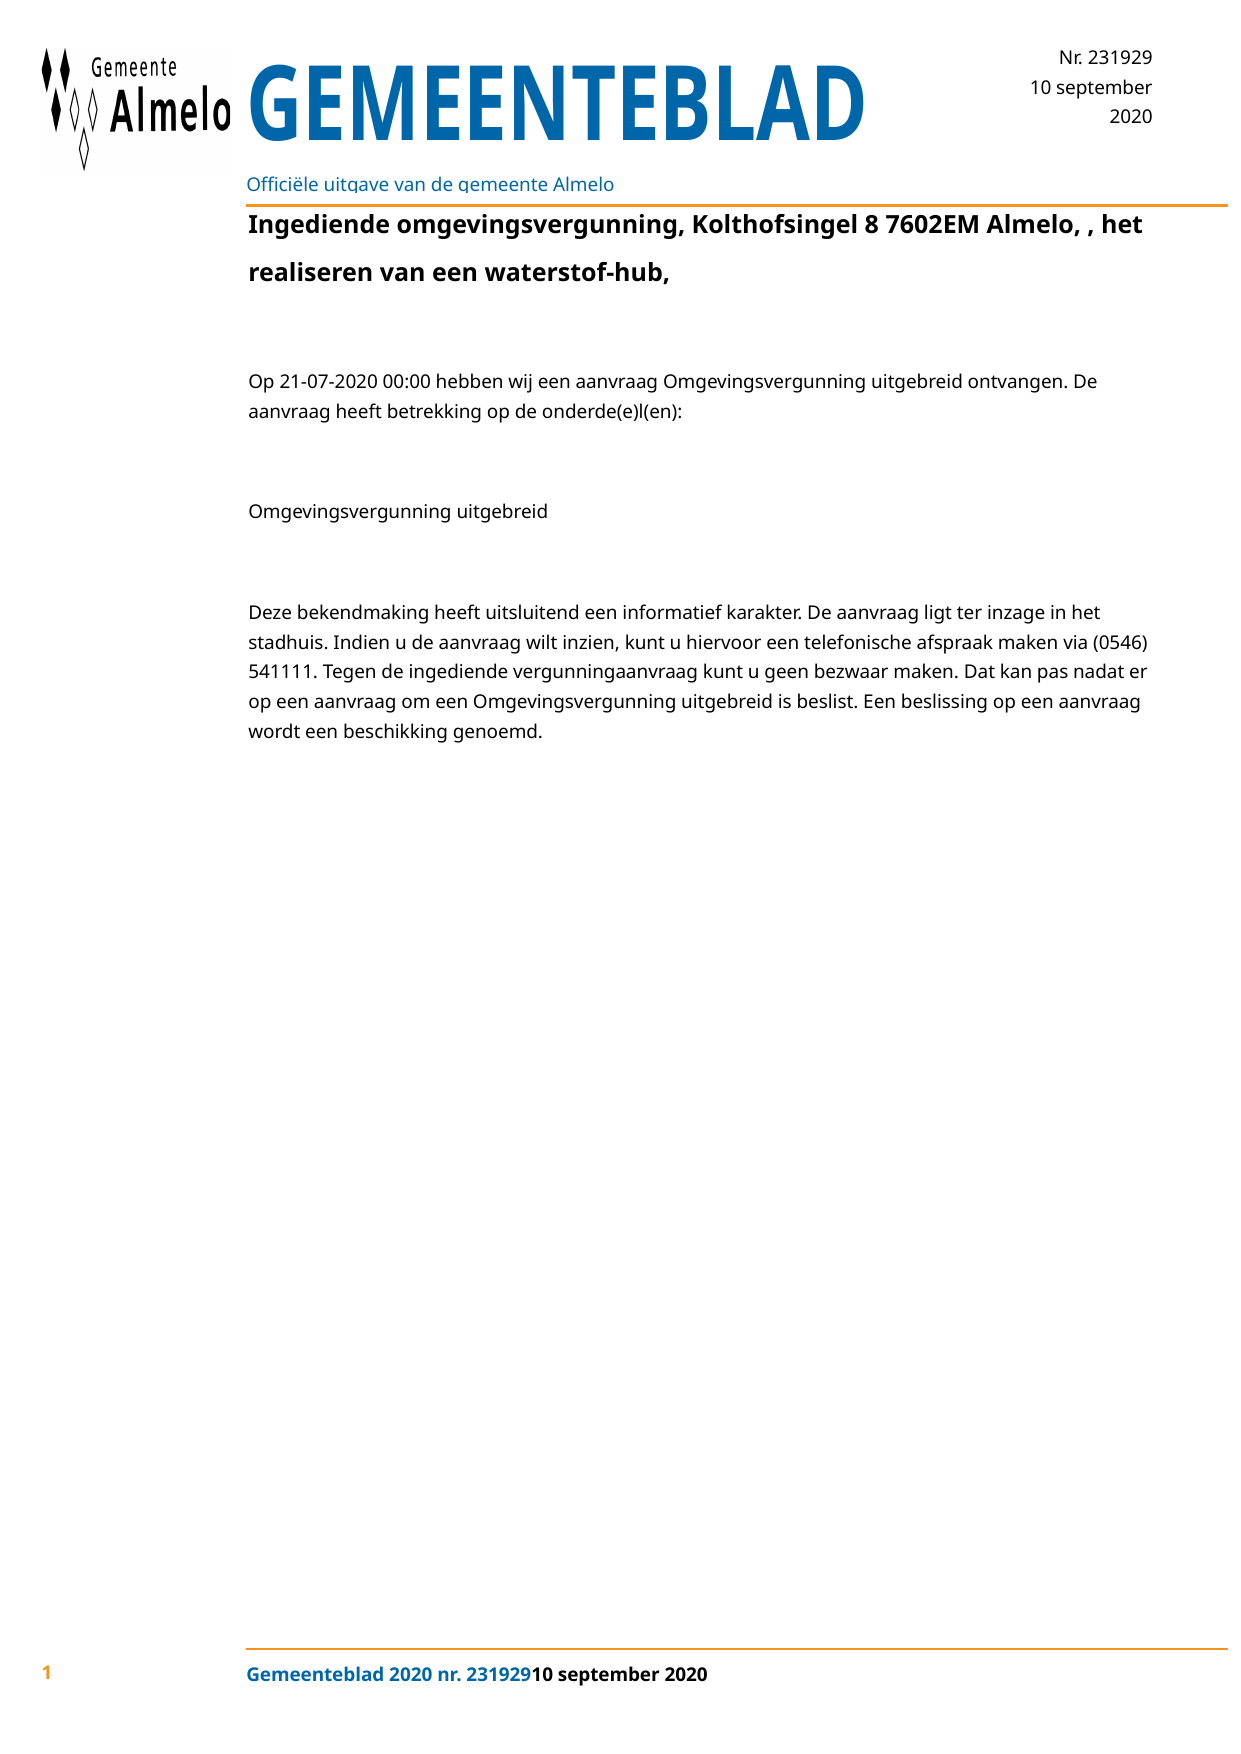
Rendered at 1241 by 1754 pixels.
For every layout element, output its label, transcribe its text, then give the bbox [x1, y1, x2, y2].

text Ingediende omgevingsvergunning, Kolthofsingel 8 7602EM Almelo, , het realiseren van een waterstof-hub, [248, 207, 1152, 288]
text Deze bekendmaking heeft uitsluitend een informatief karakter. De aanvraag ligt ter inzage in het stadhuis. Indien u de aanvraag wilt inzien, kunt u hiervoor een telefonische afspraak maken via (0546) 541111. Tegen de ingediende vergunningaanvraag kunt u geen bezwaar maken. Dat kan pas nadat er op een aanvraag om een Omgevingsvergunning uitgebreid is beslist. Een beslissing op een aanvraag wordt een beschikking genoemd. [248, 599, 1152, 744]
text Op 21-07-2020 00:00 hebben wij een aanvraag Omgevingsvergunning uitgebreid ontvangen. De aanvraag heeft betrekking op de onderde(e)l(en): [248, 368, 1152, 424]
picture [41, 47, 231, 172]
text Omgevingsvergunning uitgebreid [248, 499, 1152, 524]
